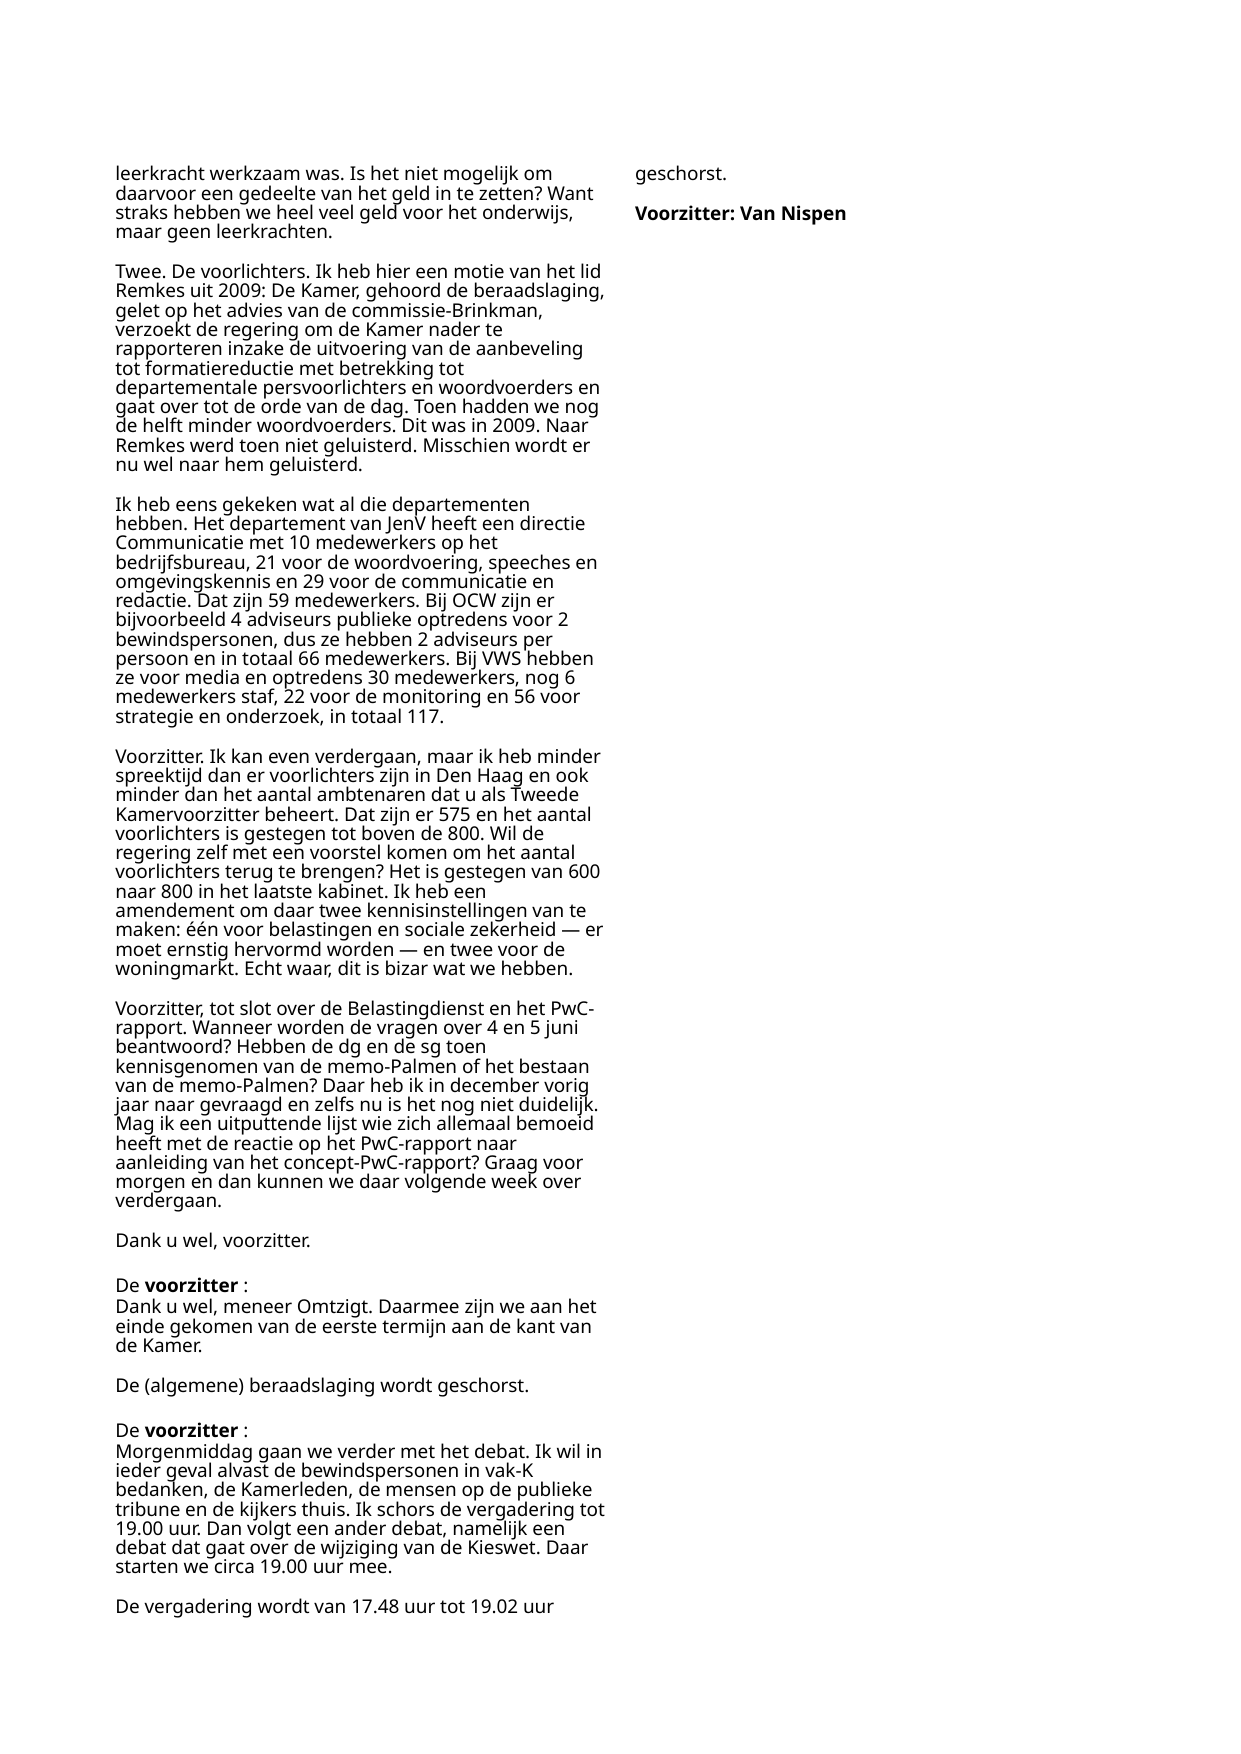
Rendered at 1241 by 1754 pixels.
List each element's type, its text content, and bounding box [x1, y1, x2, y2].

text De voorzitter : [115, 1273, 605, 1298]
text Dank u wel, meneer Omtzigt. Daarmee zijn we aan het einde gekomen van de eerste termijn aan de kant van de Kamer. [115, 1298, 605, 1356]
text Voorzitter. Ik kan even verdergaan, maar ik heb minder spreektijd dan er voorlichters zijn in Den Haag en ook minder dan het aantal ambtenaren dat u als Tweede Kamervoorzitter beheert. Dat zijn er 575 en het aantal voorlichters is gestegen tot boven de 800. Wil de regering zelf met een voorstel komen om het aantal voorlichters terug te brengen? Het is gestegen van 600 naar 800 in het laatste kabinet. Ik heb een amendement om daar twee kennisinstellingen van te maken: één voor belastingen en sociale zekerheid — er moet ernstig hervormd worden — en twee voor de woningmarkt. Echt waar, dit is bizar wat we hebben. [115, 748, 605, 979]
text Voorzitter: Van Nispen [635, 205, 1125, 225]
text Morgenmiddag gaan we verder met het debat. Ik wil in ieder geval alvast de bewindspersonen in vak-K bedanken, de Kamerleden, de mensen op de publieke tribune en de kijkers thuis. Ik schors de vergadering tot 19.00 uur. Dan volgt een ander debat, namelijk een debat dat gaat over de wijziging van de Kieswet. Daar starten we circa 19.00 uur mee. [115, 1443, 605, 1578]
text De voorzitter : [115, 1417, 605, 1443]
text Twee. De voorlichters. Ik heb hier een motie van het lid Remkes uit 2009: De Kamer, gehoord de beraadslaging, gelet op het advies van de commissie-Brinkman, verzoekt de regering om de Kamer nader te rapporteren inzake de uitvoering van de aanbeveling tot formatiereductie met betrekking tot departementale persvoorlichters en woordvoerders en gaat over tot de orde van de dag. Toen hadden we nog de helft minder woordvoerders. Dit was in 2009. Naar Remkes werd toen niet geluisterd. Misschien wordt er nu wel naar hem geluisterd. [115, 263, 605, 475]
text geschorst. [635, 165, 1125, 184]
text Voorzitter, tot slot over de Belastingdienst en het PwC-rapport. Wanneer worden de vragen over 4 en 5 juni beantwoord? Hebben de dg en de sg toen kennisgenomen van de memo-Palmen of het bestaan van de memo-Palmen? Daar heb ik in december vorig jaar naar gevraagd en zelfs nu is het nog niet duidelijk. Mag ik een uitputtende lijst wie zich allemaal bemoeid heeft met de reactie op het PwC-rapport naar aanleiding van het concept-PwC-rapport? Graag voor morgen en dan kunnen we daar volgende week over verdergaan. [115, 1000, 605, 1212]
text De vergadering wordt van 17.48 uur tot 19.02 uur [115, 1598, 605, 1618]
text Ik heb eens gekeken wat al die departementen hebben. Het departement van JenV heeft een directie Communicatie met 10 medewerkers op het bedrijfsbureau, 21 voor de woordvoering, speeches en omgevingskennis en 29 voor de communicatie en redactie. Dat zijn 59 medewerkers. Bij OCW zijn er bijvoorbeeld 4 adviseurs publieke optredens voor 2 bewindspersonen, dus ze hebben 2 adviseurs per persoon en in totaal 66 medewerkers. Bij VWS hebben ze voor media en optredens 30 medewerkers, nog 6 medewerkers staf, 22 voor de monitoring en 56 voor strategie en onderzoek, in totaal 117. [115, 496, 605, 727]
text De (algemene) beraadslaging wordt geschorst. [115, 1377, 605, 1396]
text leerkracht werkzaam was. Is het niet mogelijk om daarvoor een gedeelte van het geld in te zetten? Want straks hebben we heel veel geld voor het onderwijs, maar geen leerkrachten. [115, 165, 605, 242]
text Dank u wel, voorzitter. [115, 1232, 605, 1252]
